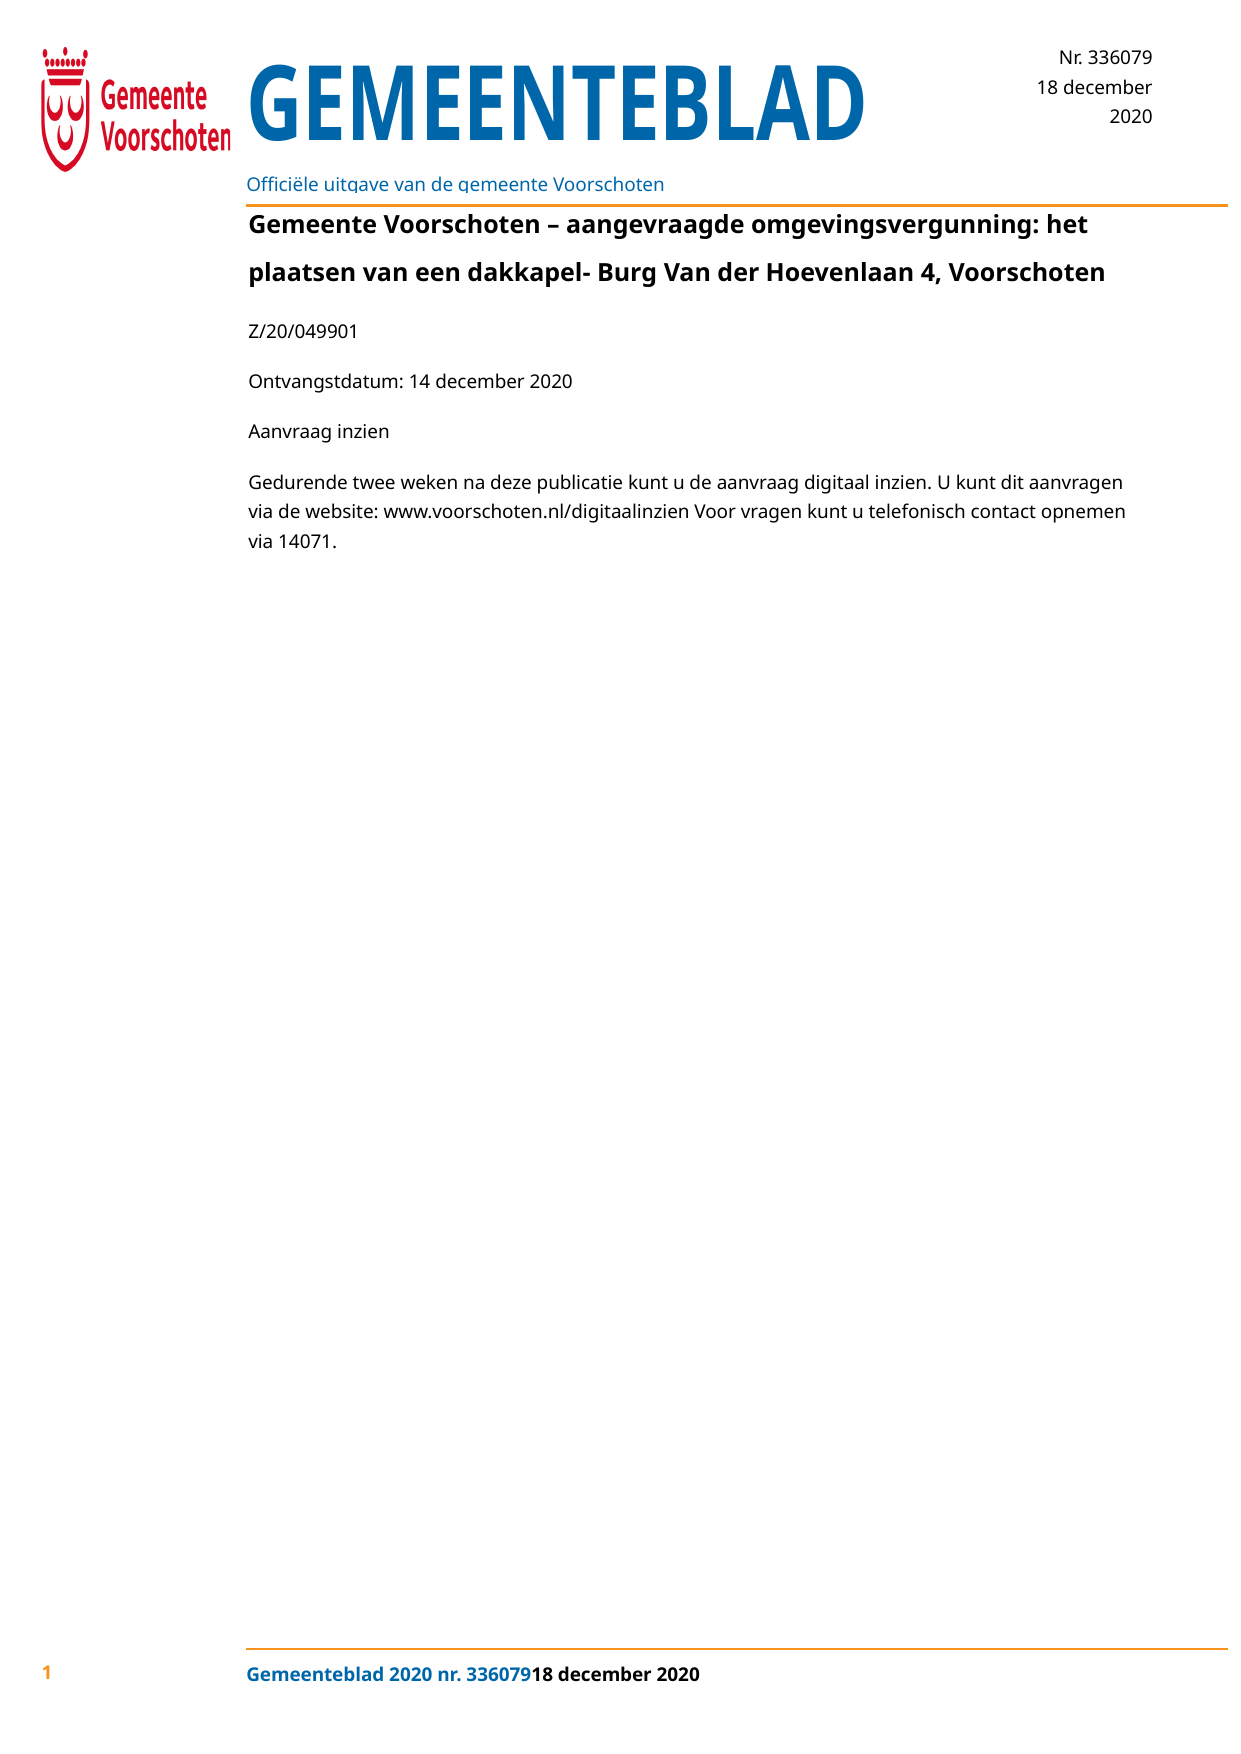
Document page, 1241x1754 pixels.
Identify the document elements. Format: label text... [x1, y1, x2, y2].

text Aanvraag inzien [248, 419, 1152, 444]
text Z/20/049901 [248, 318, 1152, 344]
picture [41, 47, 231, 172]
text Gemeente Voorschoten – aangevraagde omgevingsvergunning: het plaatsen van een dakkapel- Burg Van der Hoevenlaan 4, Voorschoten [248, 207, 1152, 288]
text Ontvangstdatum: 14 december 2020 [248, 368, 1152, 394]
text Gedurende twee weken na deze publicatie kunt u de aanvraag digitaal inzien. U kunt dit aanvragen via de website: www.voorschoten.nl/digitaalinzien Voor vragen kunt u telefonisch contact opnemen via 14071. [248, 469, 1152, 554]
